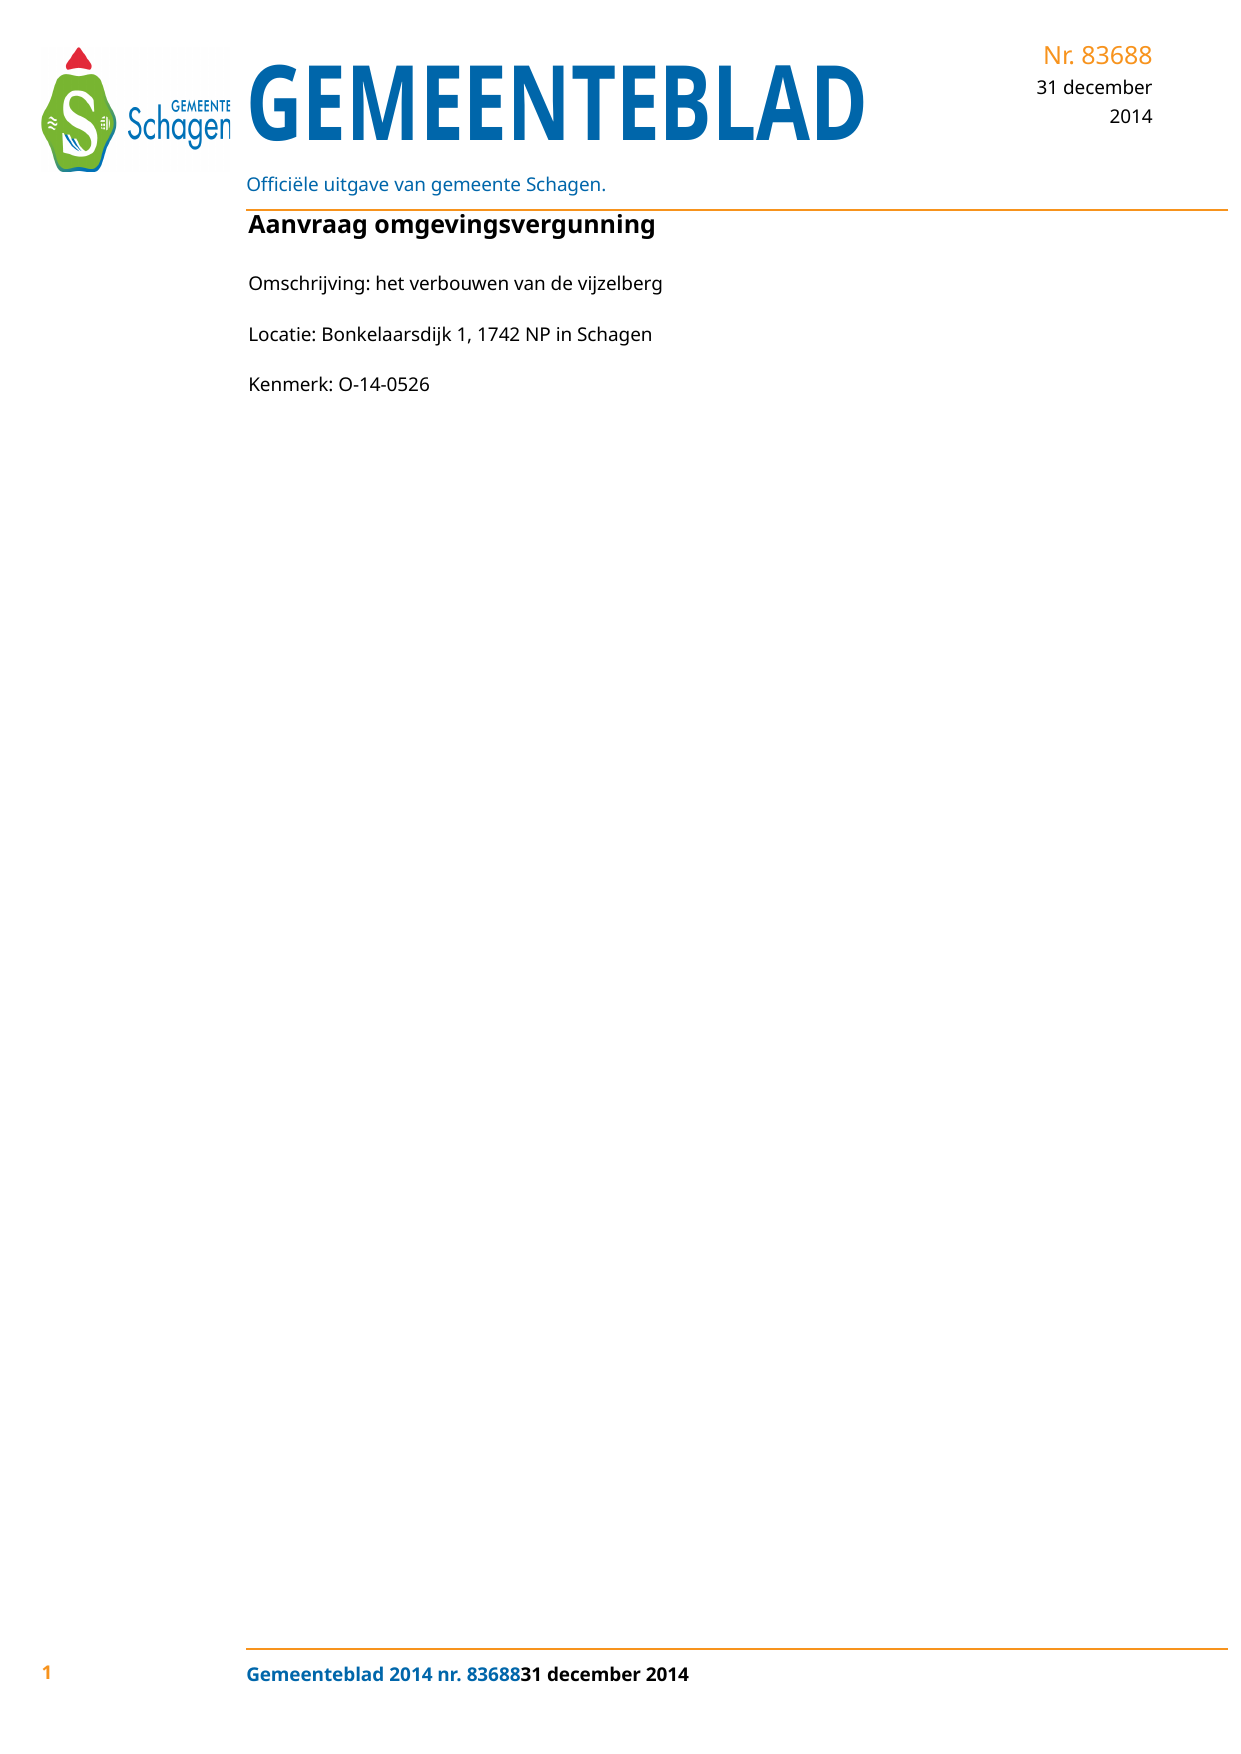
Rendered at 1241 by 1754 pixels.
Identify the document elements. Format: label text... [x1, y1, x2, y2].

text Kenmerk: O-14-0526 [248, 371, 1152, 397]
picture [41, 47, 231, 172]
text Aanvraag omgevingsvergunning [248, 211, 1152, 241]
text Omschrijving: het verbouwen van de vijzelberg [248, 270, 1152, 296]
text Locatie: Bonkelaarsdijk 1, 1742 NP in Schagen [248, 321, 1152, 346]
